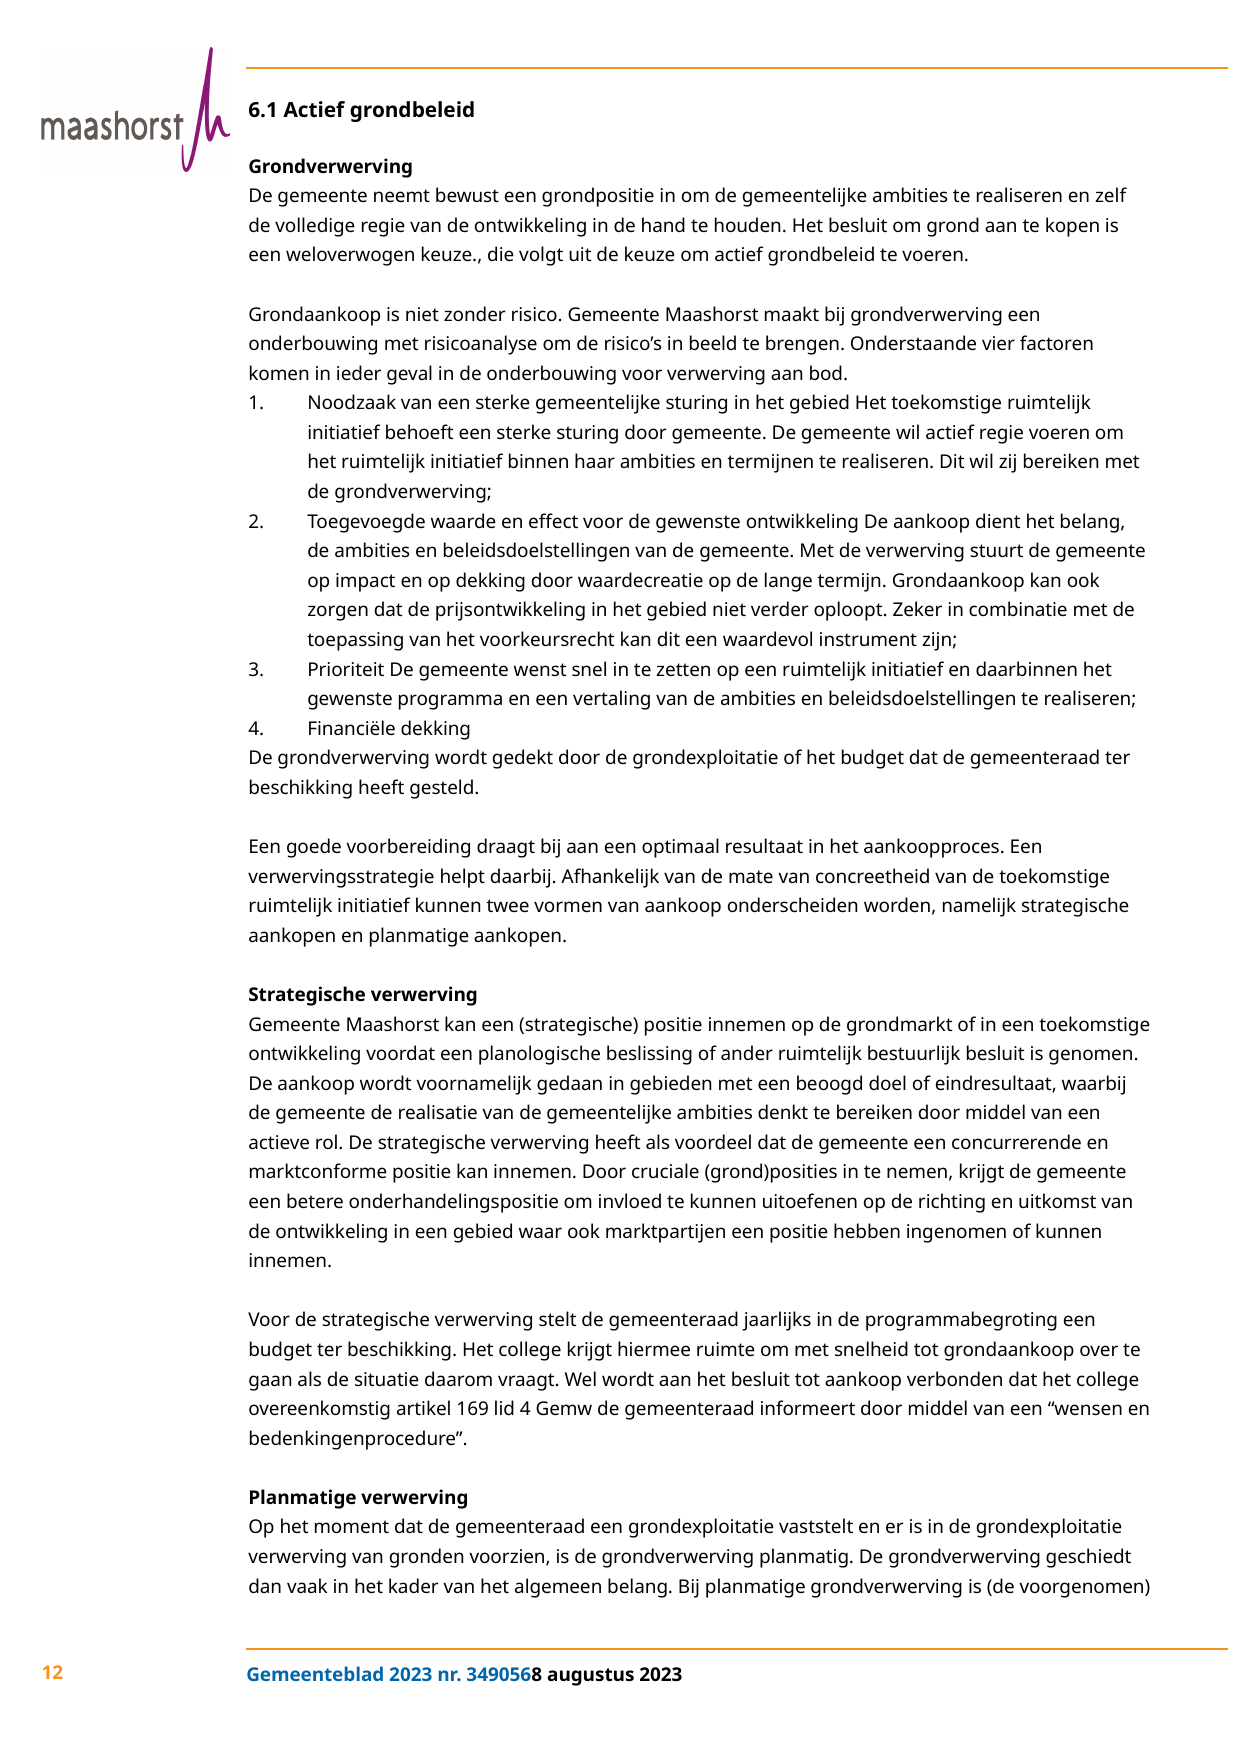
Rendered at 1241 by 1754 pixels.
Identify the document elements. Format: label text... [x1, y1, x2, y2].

list Toegevoegde waarde en effect voor de gewenste ontwikkeling De aankoop dient het belang, de ambities en beleidsdoelstellingen van de gemeente. Met de verwerving stuurt de gemeente op impact en op dekking door waardecreatie op de lange termijn. Grondaankoop kan ook zorgen dat de prijsontwikkeling in het gebied niet verder oploopt. Zeker in combinatie met de toepassing van het voorkeursrecht kan dit een waardevol instrument zijn; [248, 508, 1152, 652]
text Grondaankoop is niet zonder risico. Gemeente Maashorst maakt bij grondverwerving een onderbouwing met risicoanalyse om de risico’s in beeld te brengen. Onderstaande vier factoren komen in ieder geval in de onderbouwing voor verwerving aan bod. [248, 301, 1152, 386]
text Op het moment dat de gemeenteraad een grondexploitatie vaststelt en er is in de grondexploitatie verwerving van gronden voorzien, is de grondverwerving planmatig. De grondverwerving geschiedt dan vaak in het kader van het algemeen belang. Bij planmatige grondverwerving is (de voorgenomen) [248, 1514, 1152, 1598]
list Financiële dekking [248, 715, 1152, 741]
text 6.1 Actief grondbeleid [248, 95, 1152, 123]
text Voor de strategische verwerving stelt de gemeenteraad jaarlijks in de programmabegroting een budget ter beschikking. Het college krijgt hiermee ruimte om met snelheid tot grondaankoop over te gaan als de situatie daarom vraagt. Wel wordt aan het besluit tot aankoop verbonden dat het college overeenkomstig artikel 169 lid 4 Gemw de gemeenteraad informeert door middel van een “wensen en bedenkingenprocedure”. [248, 1307, 1152, 1451]
text De gemeente neemt bewust een grondpositie in om de gemeentelijke ambities te realiseren en zelf de volledige regie van de ontwikkeling in de hand te houden. Het besluit om grond aan te kopen is een weloverwogen keuze., die volgt uit de keuze om actief grondbeleid te voeren. [248, 182, 1152, 267]
text Gemeente Maashorst kan een (strategische) positie innemen op de grondmarkt of in een toekomstige ontwikkeling voordat een planologische beslissing of ander ruimtelijk bestuurlijk besluit is genomen. De aankoop wordt voornamelijk gedaan in gebieden met een beoogd doel of eindresultaat, waarbij de gemeente de realisatie van de gemeentelijke ambities denkt te bereiken door middel van een actieve rol. De strategische verwerving heeft als voordeel dat de gemeente een concurrerende en marktconforme positie kan innemen. Door cruciale (grond)posities in te nemen, krijgt de gemeente een betere onderhandelingspositie om invloed te kunnen uitoefenen op de richting en uitkomst van de ontwikkeling in een gebied waar ook marktpartijen een positie hebben ingenomen of kunnen innemen. [248, 1011, 1152, 1273]
text Strategische verwerving [248, 981, 1152, 1007]
text De grondverwerving wordt gedekt door de grondexploitatie of het budget dat de gemeenteraad ter beschikking heeft gesteld. [248, 744, 1152, 800]
text Planmatige verwerving [248, 1484, 1152, 1510]
picture [41, 47, 231, 172]
list Noodzaak van een sterke gemeentelijke sturing in het gebied Het toekomstige ruimtelijk initiatief behoeft een sterke sturing door gemeente. De gemeente wil actief regie voeren om het ruimtelijk initiatief binnen haar ambities en termijnen te realiseren. Dit wil zij bereiken met de grondverwerving; [248, 389, 1152, 504]
list Prioriteit De gemeente wenst snel in te zetten op een ruimtelijk initiatief en daarbinnen het gewenste programma en een vertaling van de ambities en beleidsdoelstellingen te realiseren; [248, 656, 1152, 711]
text Een goede voorbereiding draagt bij aan een optimaal resultaat in het aankoopproces. Een verwervingsstrategie helpt daarbij. Afhankelijk van de mate van concreetheid van de toekomstige ruimtelijk initiatief kunnen twee vormen van aankoop onderscheiden worden, namelijk strategische aankopen en planmatige aankopen. [248, 833, 1152, 948]
text Grondverwerving [248, 153, 1152, 178]
